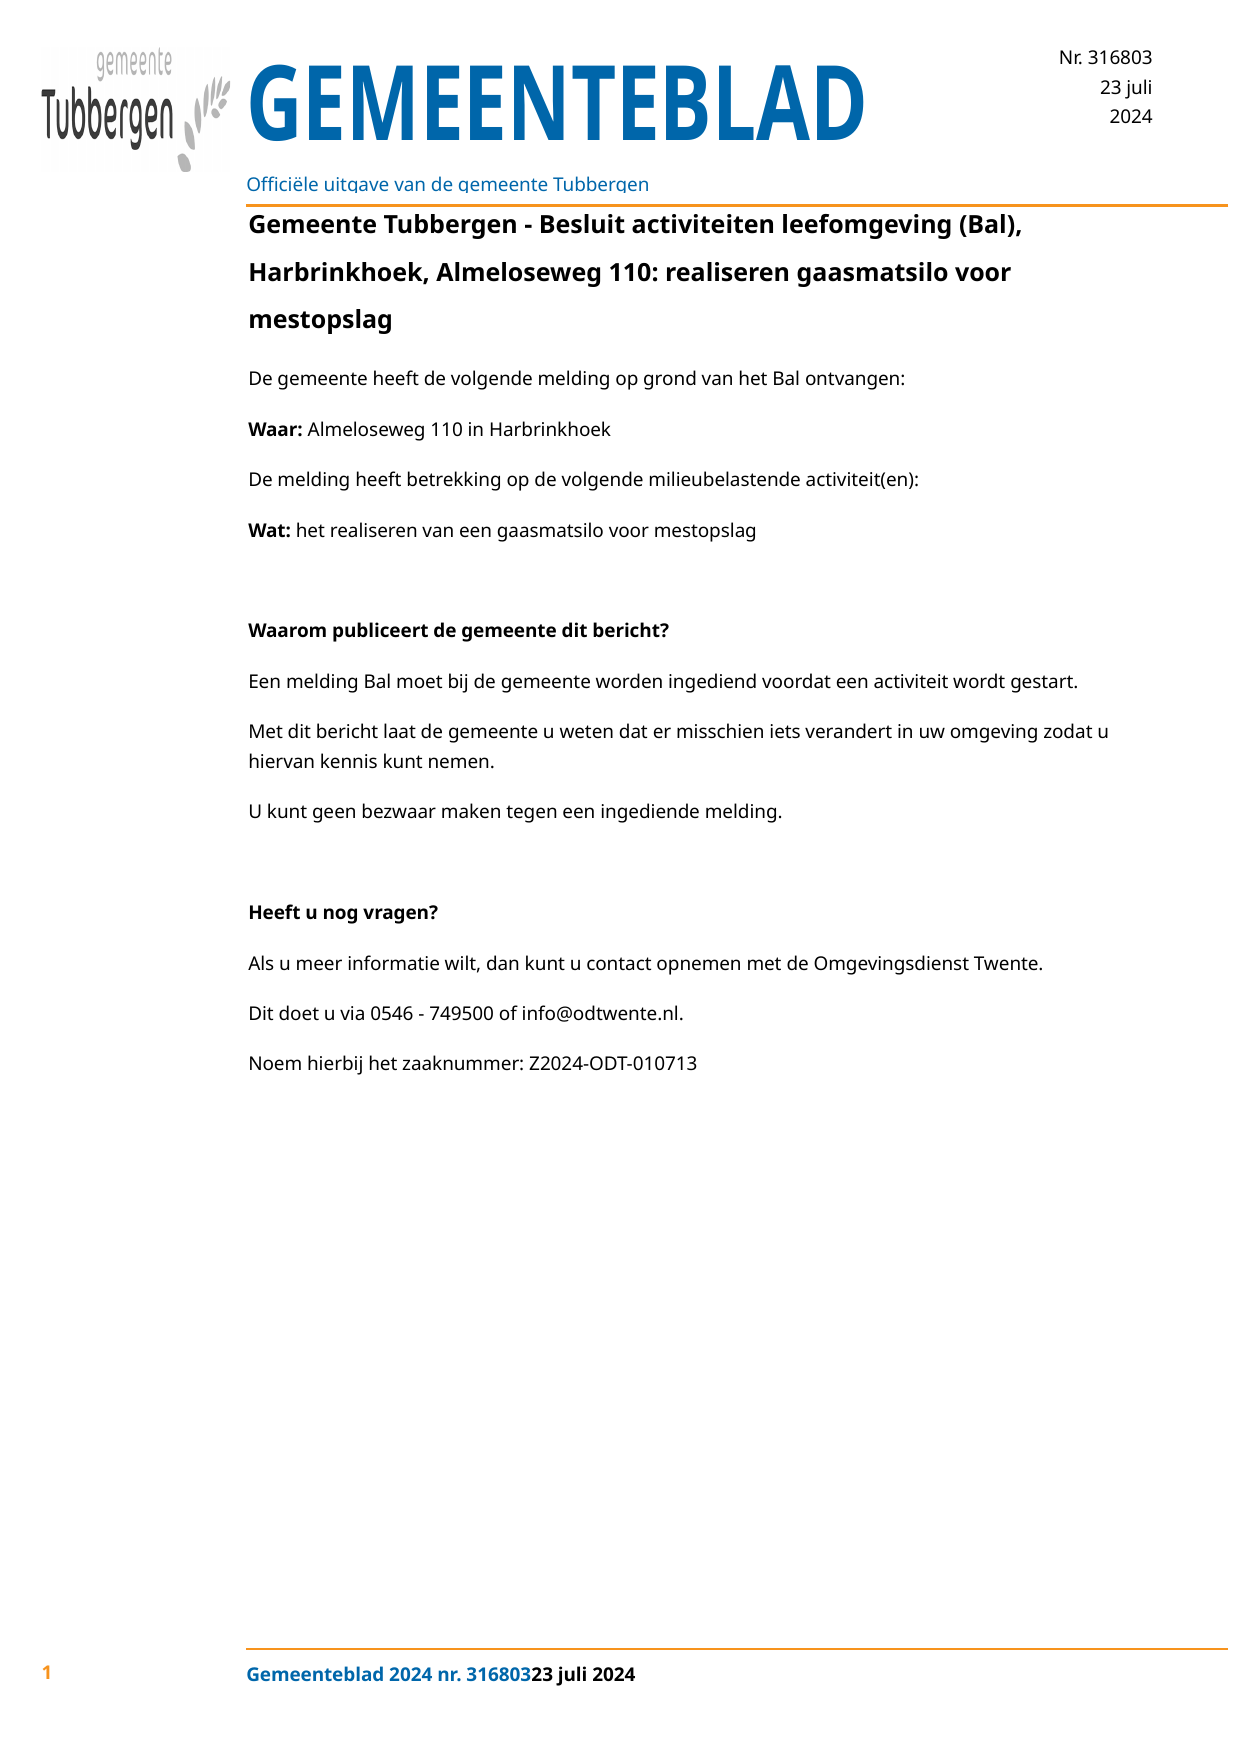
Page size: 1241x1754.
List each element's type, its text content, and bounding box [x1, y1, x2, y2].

text Met dit bericht laat de gemeente u weten dat er misschien iets verandert in uw omgeving zodat u hiervan kennis kunt nemen. [248, 718, 1152, 774]
text Gemeente Tubbergen - Besluit activiteiten leefomgeving (Bal), Harbrinkhoek, Almeloseweg 110: realiseren gaasmatsilo voor mestopslag [248, 207, 1152, 336]
text Als u meer informatie wilt, dan kunt u contact opnemen met de Omgevingsdienst Twente. [248, 950, 1152, 975]
picture [41, 47, 231, 172]
text Noem hierbij het zaaknummer: Z2024-ODT-010713 [248, 1051, 1152, 1076]
text De gemeente heeft de volgende melding op grond van het Bal ontvangen: [248, 366, 1152, 391]
text Wat: het realiseren van een gaasmatsilo voor mestopslag [248, 517, 1152, 542]
text De melding heeft betrekking op de volgende milieubelastende activiteit(en): [248, 466, 1152, 492]
text Heeft u nog vragen? [248, 899, 1152, 925]
text Een melding Bal moet bij de gemeente worden ingediend voordat een activiteit wordt gestart. [248, 668, 1152, 694]
text U kunt geen bezwaar maken tegen een ingediende melding. [248, 798, 1152, 824]
text Waar: Almeloseweg 110 in Harbrinkhoek [248, 416, 1152, 442]
text Waarom publiceert de gemeente dit bericht? [248, 618, 1152, 643]
text Dit doet u via 0546 - 749500 of info@odtwente.nl. [248, 1000, 1152, 1026]
